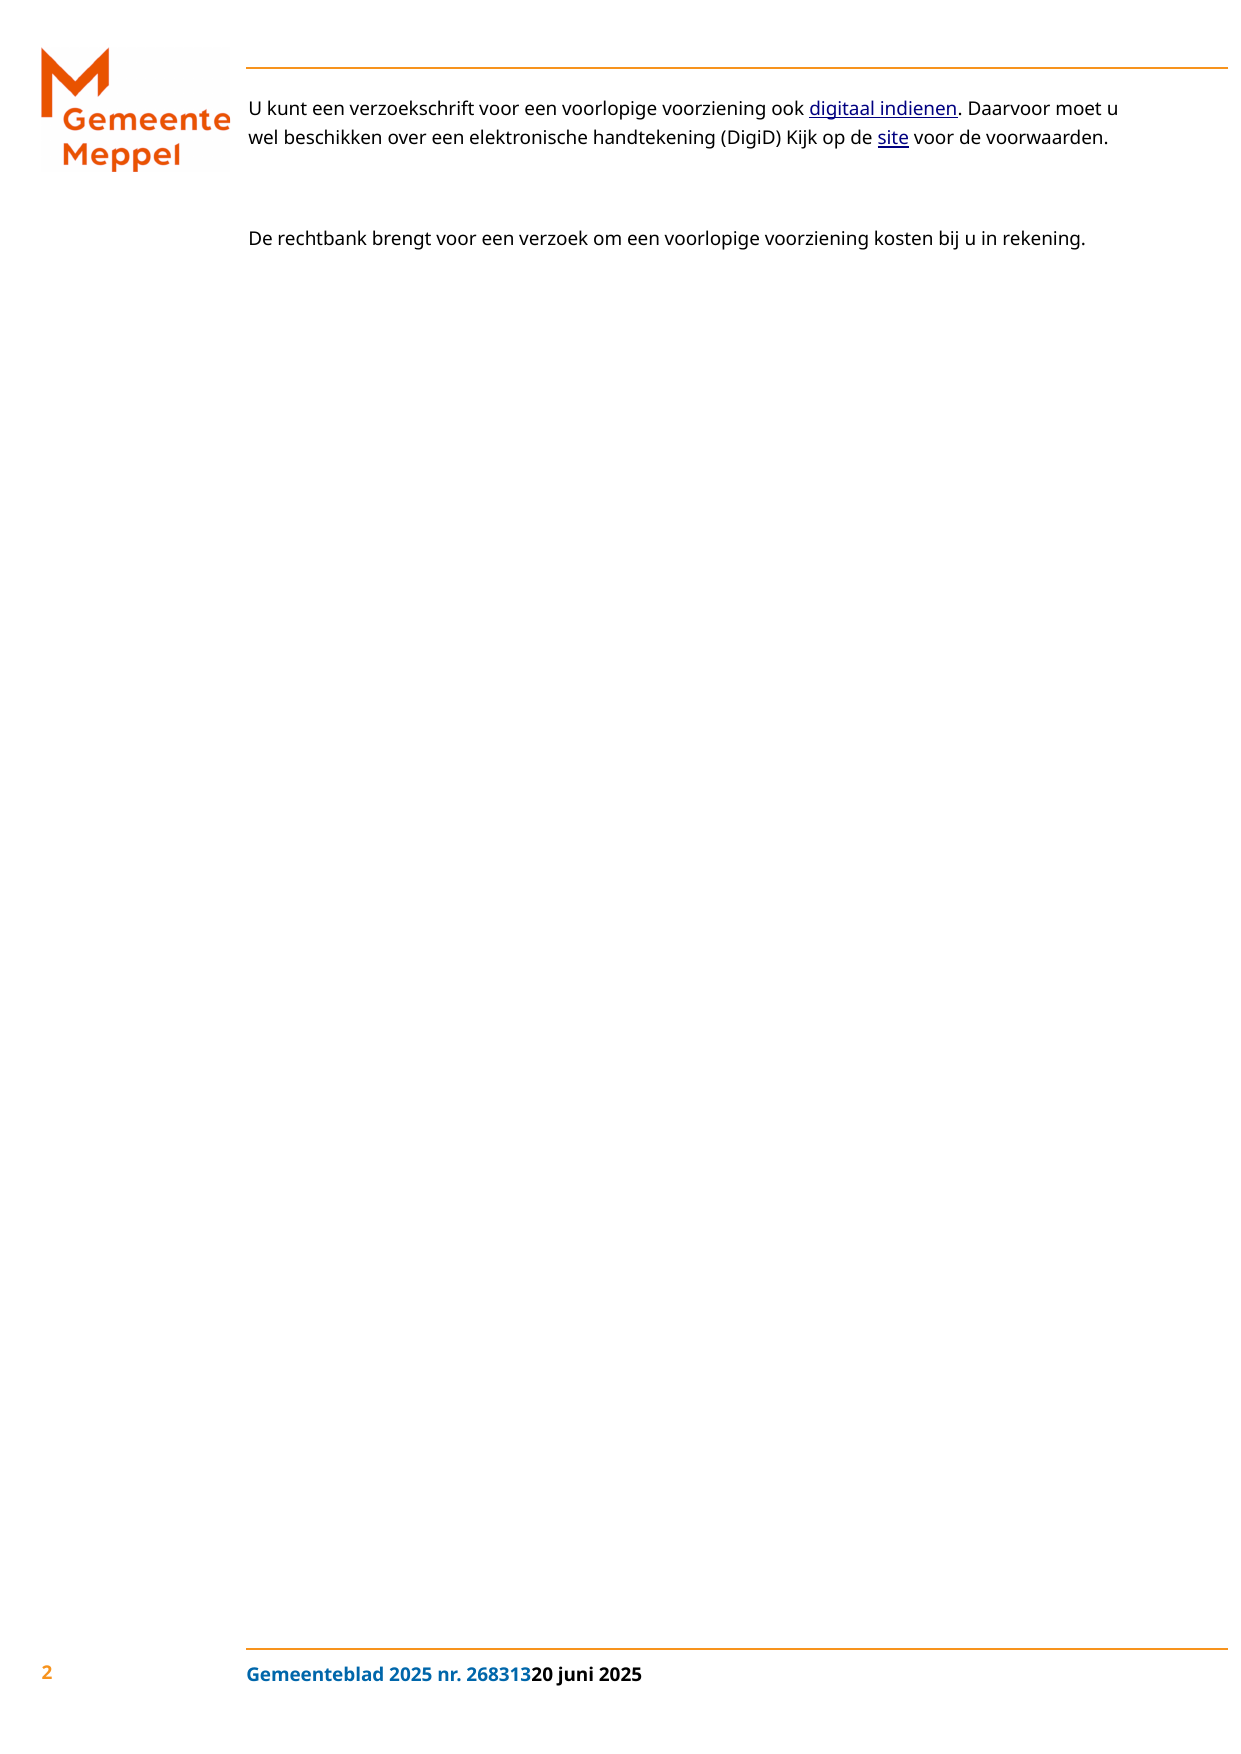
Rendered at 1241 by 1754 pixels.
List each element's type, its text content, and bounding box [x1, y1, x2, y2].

text De rechtbank brengt voor een verzoek om een voorlopige voorziening kosten bij u in rekening. [248, 225, 1152, 251]
picture [41, 47, 231, 172]
text U kunt een verzoekschrift voor een voorlopige voorziening ook digitaal indienen. Daarvoor moet u wel beschikken over een elektronische handtekening (DigiD) Kijk op de site voor de voorwaarden. [248, 95, 1152, 150]
